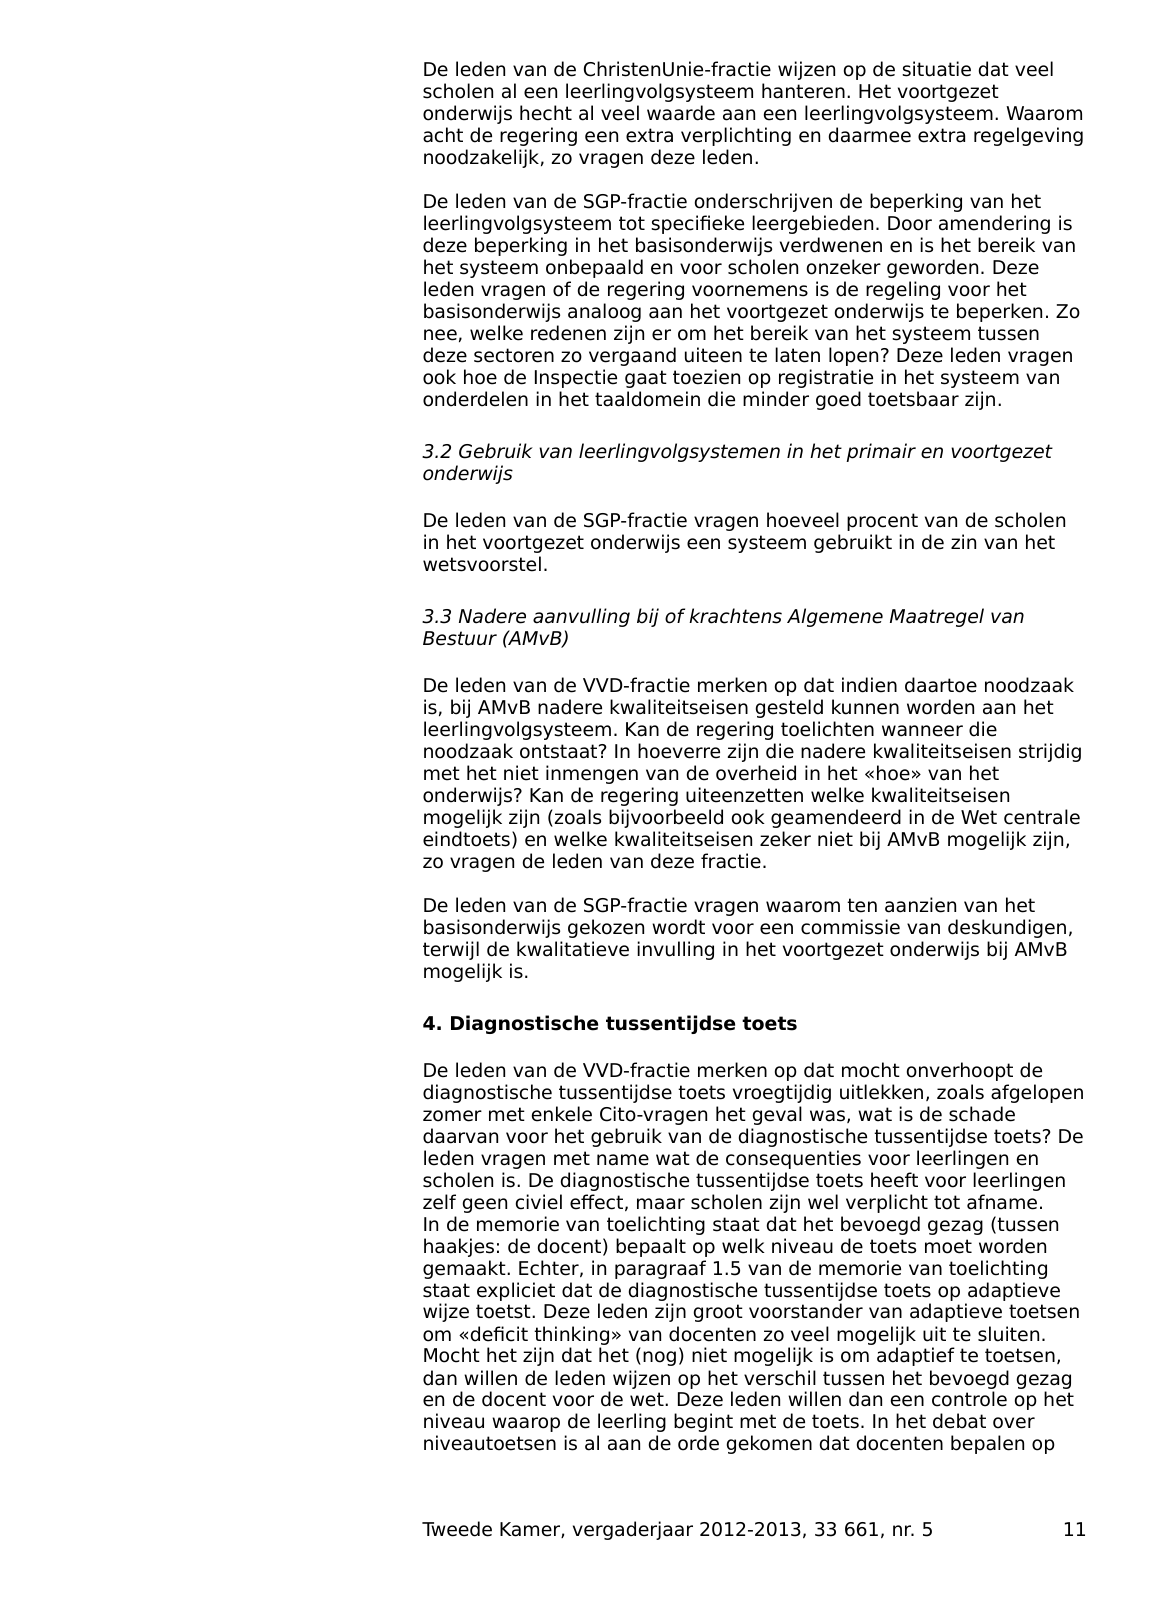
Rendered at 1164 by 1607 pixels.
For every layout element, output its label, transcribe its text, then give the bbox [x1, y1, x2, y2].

text De leden van de SGP-fractie vragen hoeveel procent van de scholen in het voortgezet onderwijs een systeem gebruikt in de zin van het wetsvoorstel. [422, 510, 1087, 576]
text In de memorie van toelichting staat dat het bevoegd gezag (tussen haakjes: de docent) bepaalt op welk niveau de toets moet worden gemaakt. Echter, in paragraaf 1.5 van de memorie van toelichting staat expliciet dat de diagnostische tussentijdse toets op adaptieve wijze toetst. Deze leden zijn groot voorstander van adaptieve toetsen om «deficit thinking» van docenten zo veel mogelijk uit te sluiten. Mocht het zijn dat het (nog) niet mogelijk is om adaptief te toetsen, dan willen de leden wijzen op het verschil tussen het bevoegd gezag en de docent voor de wet. Deze leden willen dan een controle op het niveau waarop de leerling begint met de toets. In het debat over niveautoetsen is al aan de orde gekomen dat docenten bepalen op [422, 1213, 1087, 1455]
text De leden van de VVD-fractie merken op dat indien daartoe noodzaak is, bij AMvB nadere kwaliteitseisen gesteld kunnen worden aan het leerlingvolgsysteem. Kan de regering toelichten wanneer die noodzaak ontstaat? In hoeverre zijn die nadere kwaliteitseisen strijdig met het niet inmengen van de overheid in het «hoe» van het onderwijs? Kan de regering uiteenzetten welke kwaliteitseisen mogelijk zijn (zoals bijvoorbeeld ook geamendeerd in de Wet centrale eindtoets) en welke kwaliteitseisen zeker niet bij AMvB mogelijk zijn, zo vragen de leden van deze fractie. [422, 675, 1087, 873]
text De leden van de SGP-fractie vragen waarom ten aanzien van het basisonderwijs gekozen wordt voor een commissie van deskundigen, terwijl de kwalitatieve invulling in het voortgezet onderwijs bij AMvB mogelijk is. [422, 895, 1087, 983]
subtitle 3.2 Gebruik van leerlingvolgsystemen in het primair en voortgezet onderwijs [422, 441, 1087, 485]
text De leden van de SGP-fractie onderschrijven de beperking van het leerlingvolgsysteem tot specifieke leergebieden. Door amendering is deze beperking in het basisonderwijs verdwenen en is het bereik van het systeem onbepaald en voor scholen onzeker geworden. Deze leden vragen of de regering voornemens is de regeling voor het basisonderwijs analoog aan het voortgezet onderwijs te beperken. Zo nee, welke redenen zijn er om het bereik van het systeem tussen deze sectoren zo vergaand uiteen te laten lopen? Deze leden vragen ook hoe de Inspectie gaat toezien op registratie in het systeem van onderdelen in het taaldomein die minder goed toetsbaar zijn. [422, 191, 1087, 411]
subtitle 3.3 Nadere aanvulling bij of krachtens Algemene Maatregel van Bestuur (AMvB) [422, 606, 1087, 650]
subtitle 4. Diagnostische tussentijdse toets [422, 1013, 1087, 1035]
text De leden van de ChristenUnie-fractie wijzen op de situatie dat veel scholen al een leerlingvolgsysteem hanteren. Het voortgezet onderwijs hecht al veel waarde aan een leerlingvolgsysteem. Waarom acht de regering een extra verplichting en daarmee extra regelgeving noodzakelijk, zo vragen deze leden. [422, 59, 1087, 169]
text De leden van de VVD-fractie merken op dat mocht onverhoopt de diagnostische tussentijdse toets vroegtijdig uitlekken, zoals afgelopen zomer met enkele Cito-vragen het geval was, wat is de schade daarvan voor het gebruik van de diagnostische tussentijdse toets? De leden vragen met name wat de consequenties voor leerlingen en scholen is. De diagnostische tussentijdse toets heeft voor leerlingen zelf geen civiel effect, maar scholen zijn wel verplicht tot afname. [422, 1060, 1087, 1213]
